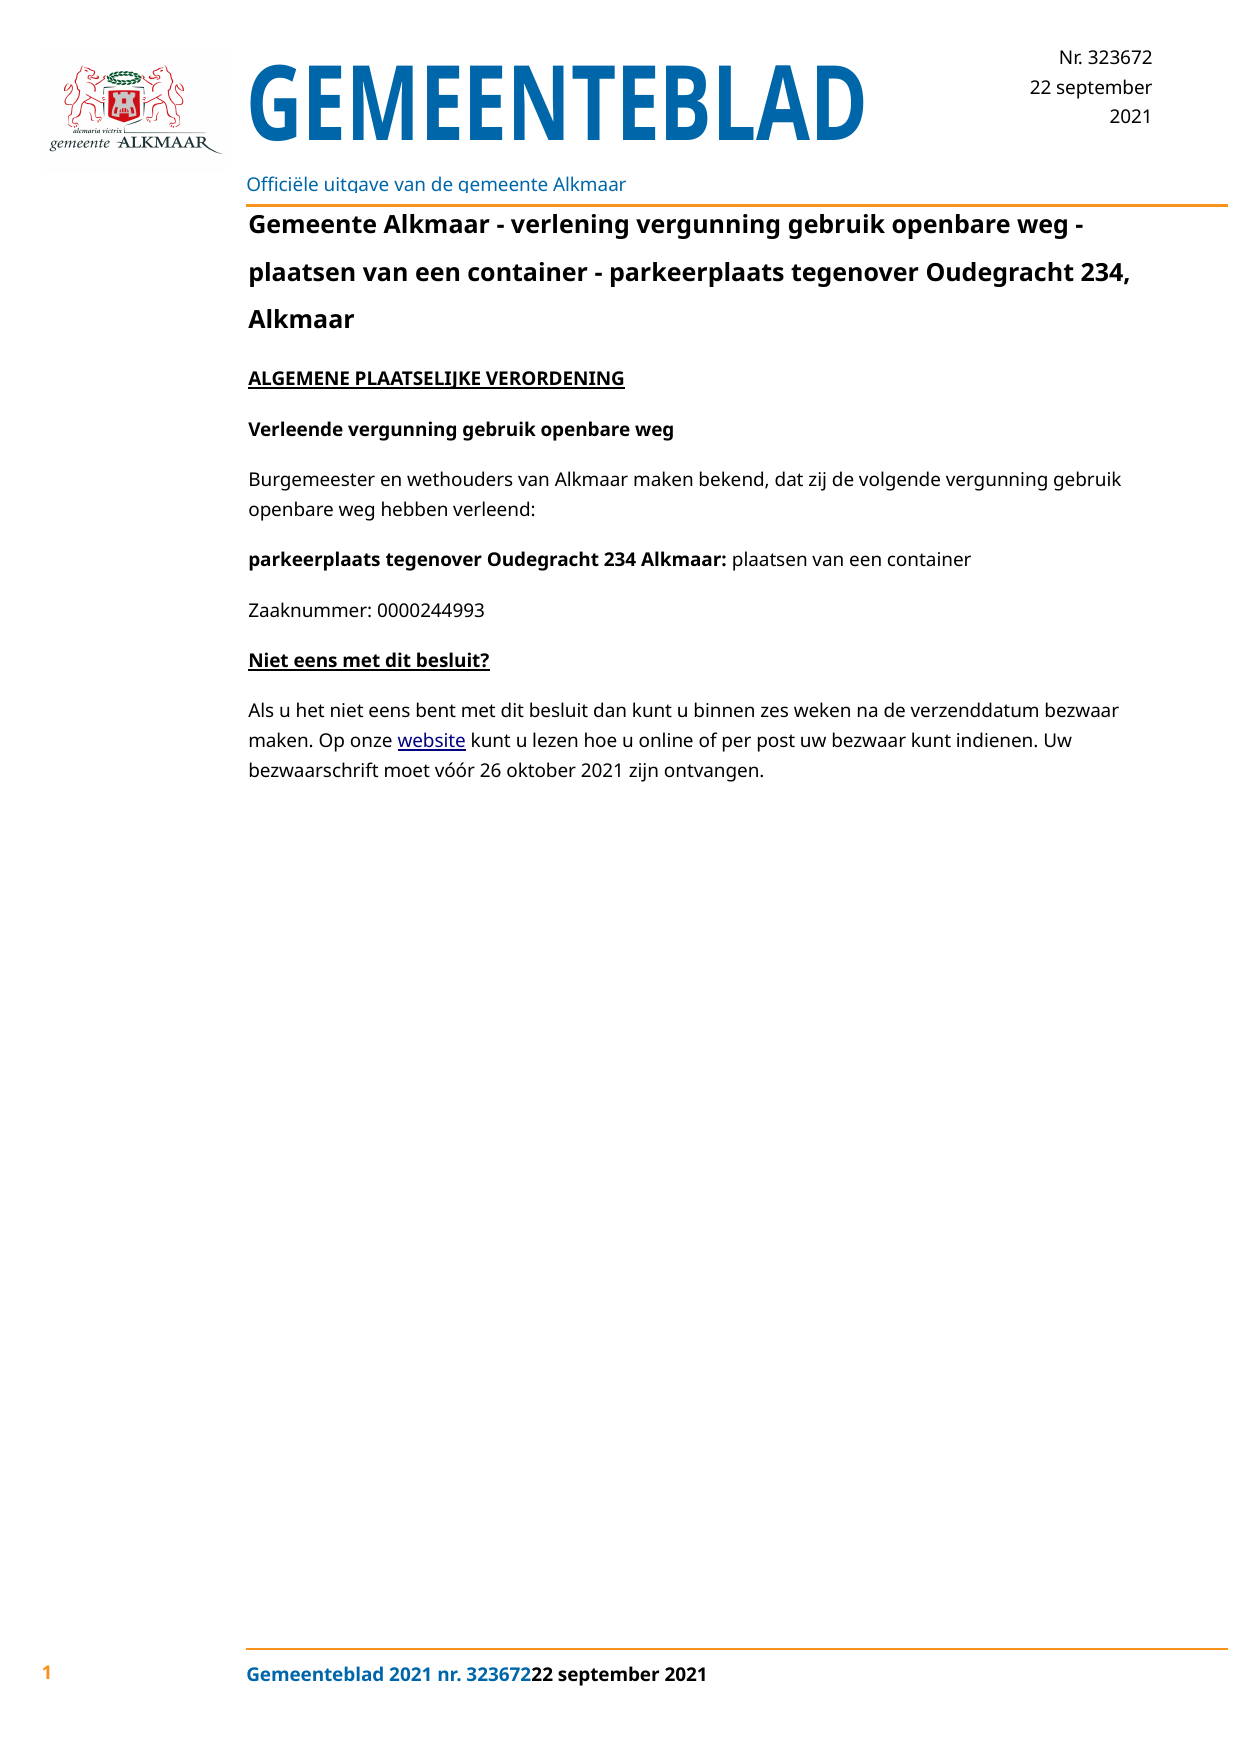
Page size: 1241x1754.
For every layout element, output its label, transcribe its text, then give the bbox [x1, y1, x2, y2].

text parkeerplaats tegenover Oudegracht 234 Alkmaar: plaatsen van een container [248, 546, 1152, 572]
text Verleende vergunning gebruik openbare weg [248, 416, 1152, 442]
text Als u het niet eens bent met dit besluit dan kunt u binnen zes weken na de verzenddatum bezwaar maken. Op onze website kunt u lezen hoe u online of per post uw bezwaar kunt indienen. Uw bezwaarschrift moet vóór 26 oktober 2021 zijn ontvangen. [248, 698, 1152, 782]
text Niet eens met dit besluit? [248, 647, 1152, 673]
text Gemeente Alkmaar - verlening vergunning gebruik openbare weg - plaatsen van een container - parkeerplaats tegenover Oudegracht 234, Alkmaar [248, 207, 1152, 336]
picture [41, 47, 231, 172]
text ALGEMENE PLAATSELIJKE VERORDENING [248, 366, 1152, 391]
text Burgemeester en wethouders van Alkmaar maken bekend, dat zij de volgende vergunning gebruik openbare weg hebben verleend: [248, 466, 1152, 522]
text Zaaknummer: 0000244993 [248, 597, 1152, 622]
